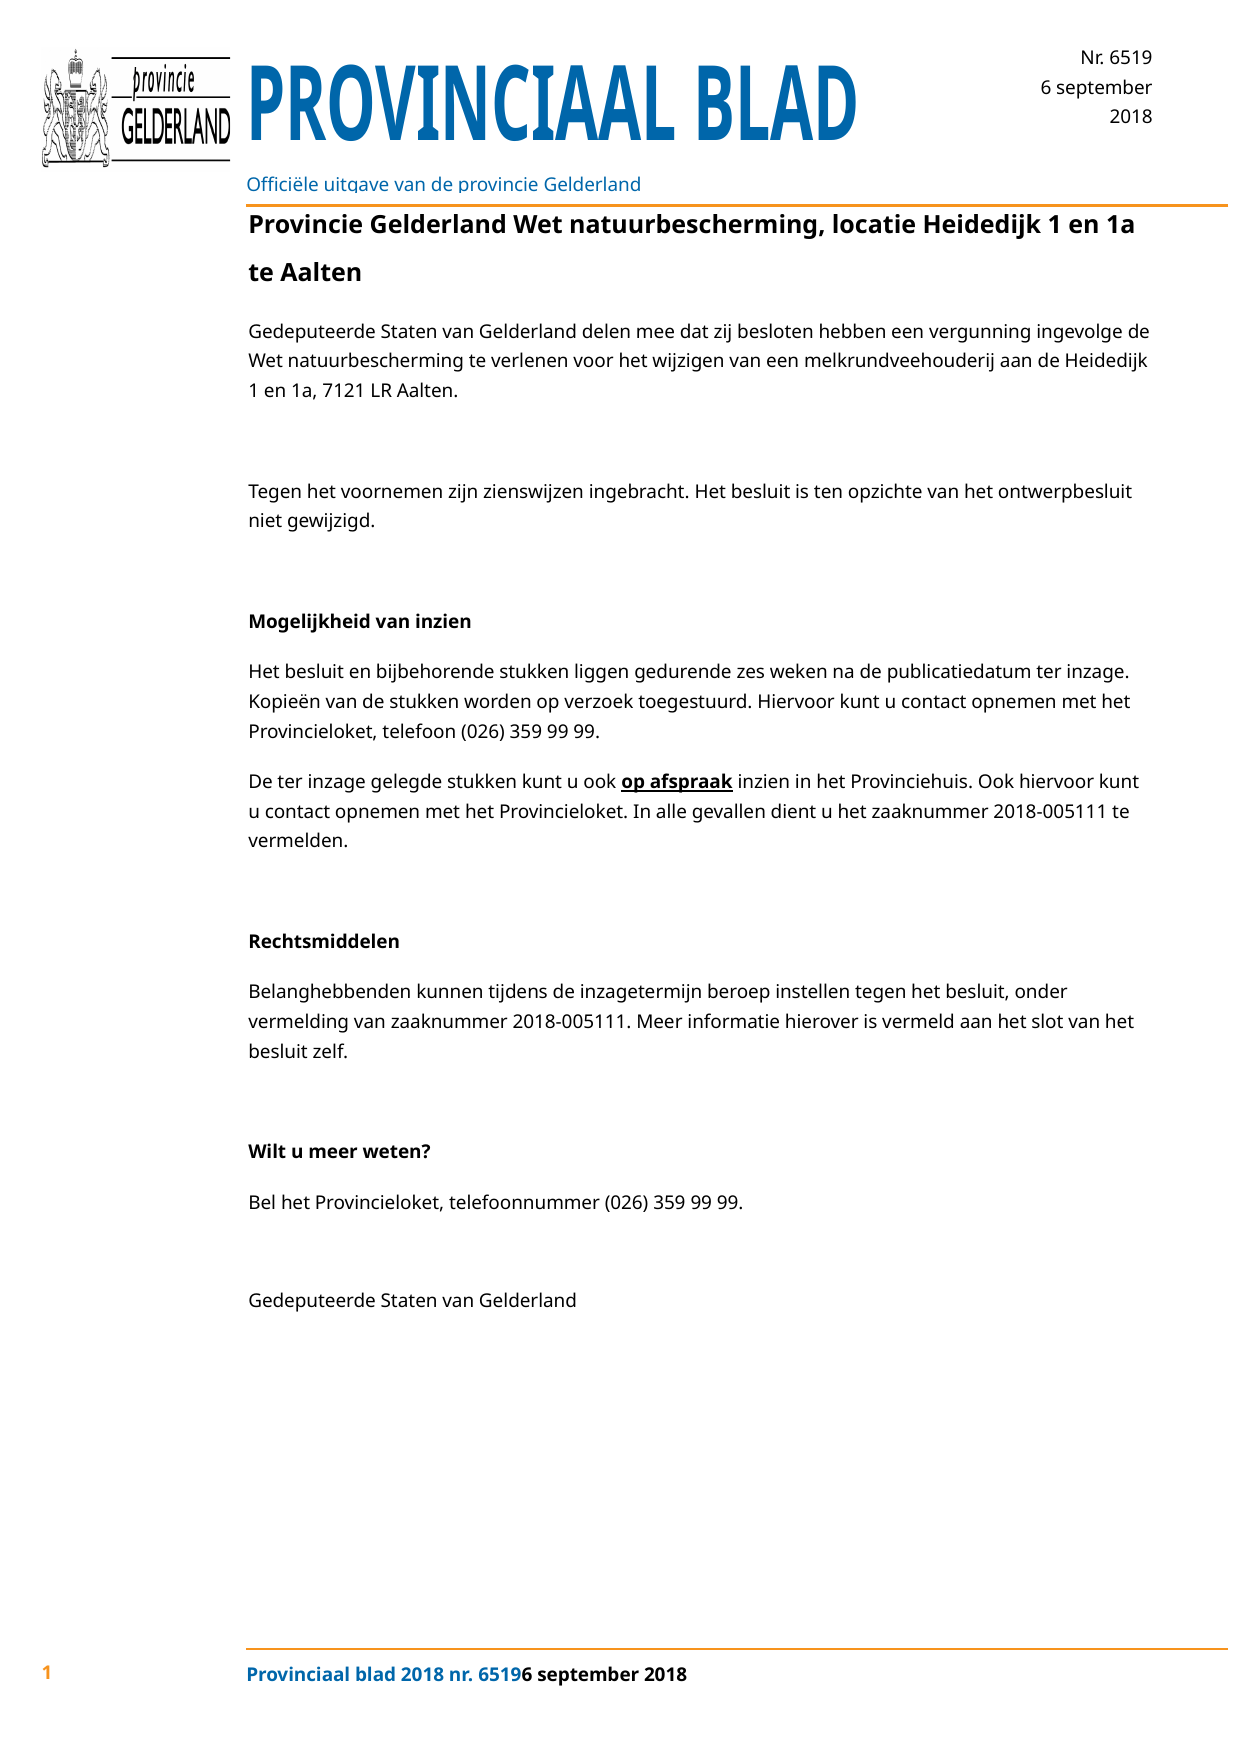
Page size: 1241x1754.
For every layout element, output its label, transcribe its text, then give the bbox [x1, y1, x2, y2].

picture [41, 47, 231, 172]
text Provincie Gelderland Wet natuurbescherming, locatie Heidedijk 1 en 1a te Aalten [248, 207, 1152, 288]
text Wilt u meer weten? [248, 1139, 1152, 1164]
text Mogelijkheid van inzien [248, 608, 1152, 634]
text Bel het Provincieloket, telefoonnummer (026) 359 99 99. [248, 1189, 1152, 1215]
text Het besluit en bijbehorende stukken liggen gedurende zes weken na de publicatiedatum ter inzage. Kopieën van de stukken worden op verzoek toegestuurd. Hiervoor kunt u contact opnemen met het Provincieloket, telefoon (026) 359 99 99. [248, 659, 1152, 744]
text Gedeputeerde Staten van Gelderland delen mee dat zij besloten hebben een vergunning ingevolge de Wet natuurbescherming te verlenen voor het wijzigen van een melkrundveehouderij aan de Heidedijk 1 en 1a, 7121 LR Aalten. [248, 318, 1152, 403]
text Rechtsmiddelen [248, 928, 1152, 954]
text De ter inzage gelegde stukken kunt u ook op afspraak inzien in het Provinciehuis. Ook hiervoor kunt u contact opnemen met het Provincieloket. In alle gevallen dient u het zaaknummer 2018-005111 te vermelden. [248, 768, 1152, 853]
text Gedeputeerde Staten van Gelderland [248, 1287, 1152, 1313]
text Tegen het voornemen zijn zienswijzen ingebracht. Het besluit is ten opzichte van het ontwerpbesluit niet gewijzigd. [248, 478, 1152, 533]
text Belanghebbenden kunnen tijdens de inzagetermijn beroep instellen tegen het besluit, onder vermelding van zaaknummer 2018-005111. Meer informatie hierover is vermeld aan het slot van het besluit zelf. [248, 979, 1152, 1064]
